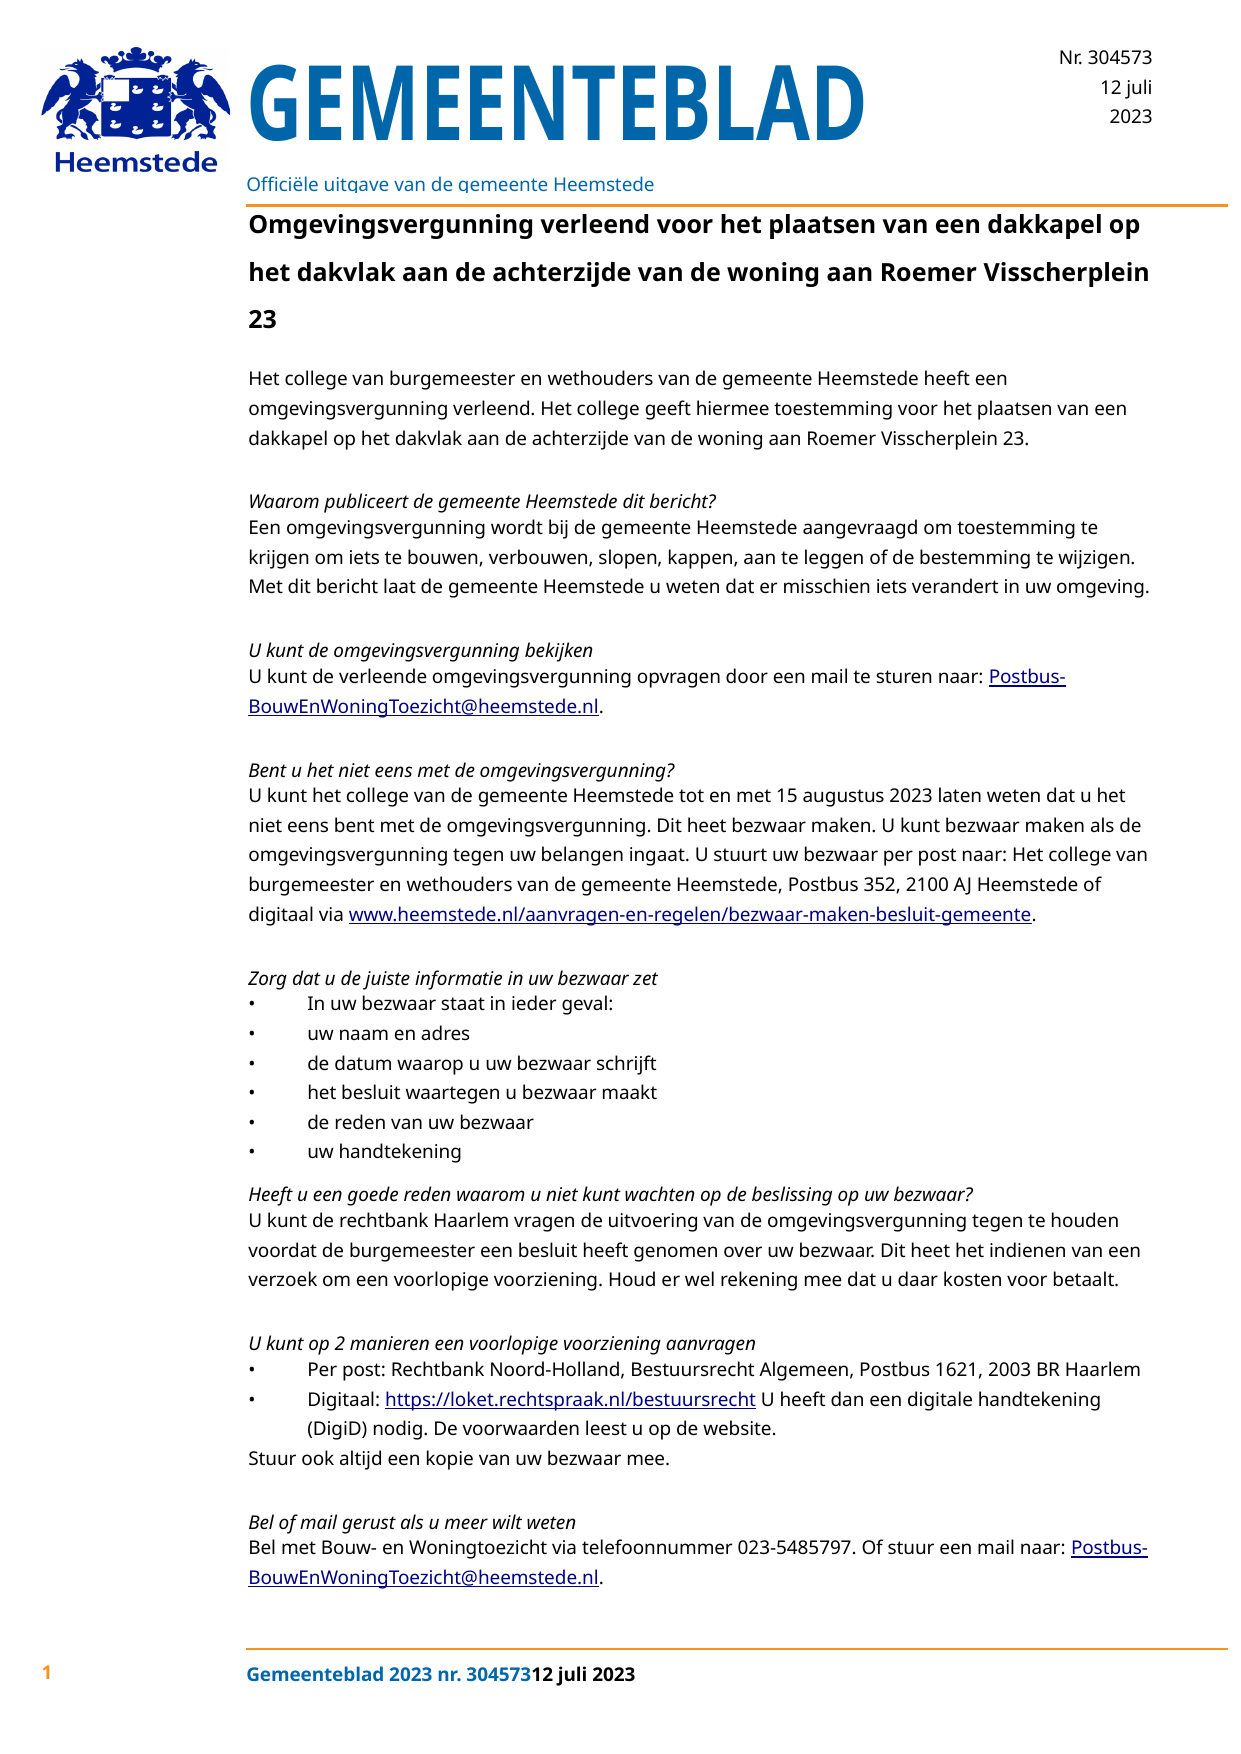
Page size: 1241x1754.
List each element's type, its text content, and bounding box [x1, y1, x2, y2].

text Omgevingsvergunning verleend voor het plaatsen van een dakkapel op het dakvlak aan de achterzijde van de woning aan Roemer Visscherplein 23 [248, 207, 1152, 336]
list In uw bezwaar staat in ieder geval: [248, 991, 1152, 1016]
text U kunt het college van de gemeente Heemstede tot en met 15 augustus 2023 laten weten dat u het niet eens bent met de omgevingsvergunning. Dit heet bezwaar maken. U kunt bezwaar maken als de omgevingsvergunning tegen uw belangen ingaat. U stuurt uw bezwaar per post naar: Het college van burgemeester en wethouders van de gemeente Heemstede, Postbus 352, 2100 AJ Heemstede of digitaal via www.heemstede.nl/aanvragen-en-regelen/bezwaar-maken-besluit-gemeente. [248, 782, 1152, 927]
text Bel met Bouw- en Woningtoezicht via telefoonnummer 023-5485797. Of stuur een mail naar: Postbus-BouwEnWoningToezicht@heemstede.nl. [248, 1534, 1152, 1590]
text Bel of mail gerust als u meer wilt weten [248, 1509, 1152, 1534]
text Heeft u een goede reden waarom u niet kunt wachten op de beslissing op uw bezwaar? [248, 1182, 1152, 1207]
text Bent u het niet eens met de omgevingsvergunning? [248, 757, 1152, 782]
list uw naam en adres [248, 1020, 1152, 1046]
picture [41, 47, 231, 172]
text Zorg dat u de juiste informatie in uw bezwaar zet [248, 965, 1152, 991]
list Per post: Rechtbank Noord-Holland, Bestuursrecht Algemeen, Postbus 1621, 2003 BR Haarlem [248, 1356, 1152, 1382]
list het besluit waartegen u bezwaar maakt [248, 1079, 1152, 1105]
list de reden van uw bezwaar [248, 1109, 1152, 1134]
text U kunt de omgevingsvergunning bekijken [248, 637, 1152, 663]
list Digitaal: https://loket.rechtspraak.nl/bestuursrecht U heeft dan een digitale handtekening (DigiD) nodig. De voorwaarden leest u op de website. [248, 1386, 1152, 1441]
list de datum waarop u uw bezwaar schrijft [248, 1050, 1152, 1075]
list uw handtekening [248, 1138, 1152, 1164]
text U kunt op 2 manieren een voorlopige voorziening aanvragen [248, 1330, 1152, 1356]
text U kunt de rechtbank Haarlem vragen de uitvoering van de omgevingsvergunning tegen te houden voordat de burgemeester een besluit heeft genomen over uw bezwaar. Dit heet het indienen van een verzoek om een voorlopige voorziening. Houd er wel rekening mee dat u daar kosten voor betaalt. [248, 1207, 1152, 1292]
text Stuur ook altijd een kopie van uw bezwaar mee. [248, 1445, 1152, 1471]
text Waarom publiceert de gemeente Heemstede dit bericht? [248, 489, 1152, 514]
text Het college van burgemeester en wethouders van de gemeente Heemstede heeft een omgevingsvergunning verleend. Het college geeft hiermee toestemming voor het plaatsen van een dakkapel op het dakvlak aan de achterzijde van de woning aan Roemer Visscherplein 23. [248, 366, 1152, 450]
text Een omgevingsvergunning wordt bij de gemeente Heemstede aangevraagd om toestemming te krijgen om iets te bouwen, verbouwen, slopen, kappen, aan te leggen of de bestemming te wijzigen. Met dit bericht laat de gemeente Heemstede u weten dat er misschien iets verandert in uw omgeving. [248, 514, 1152, 599]
text U kunt de verleende omgevingsvergunning opvragen door een mail te sturen naar: Postbus-BouwEnWoningToezicht@heemstede.nl. [248, 663, 1152, 718]
